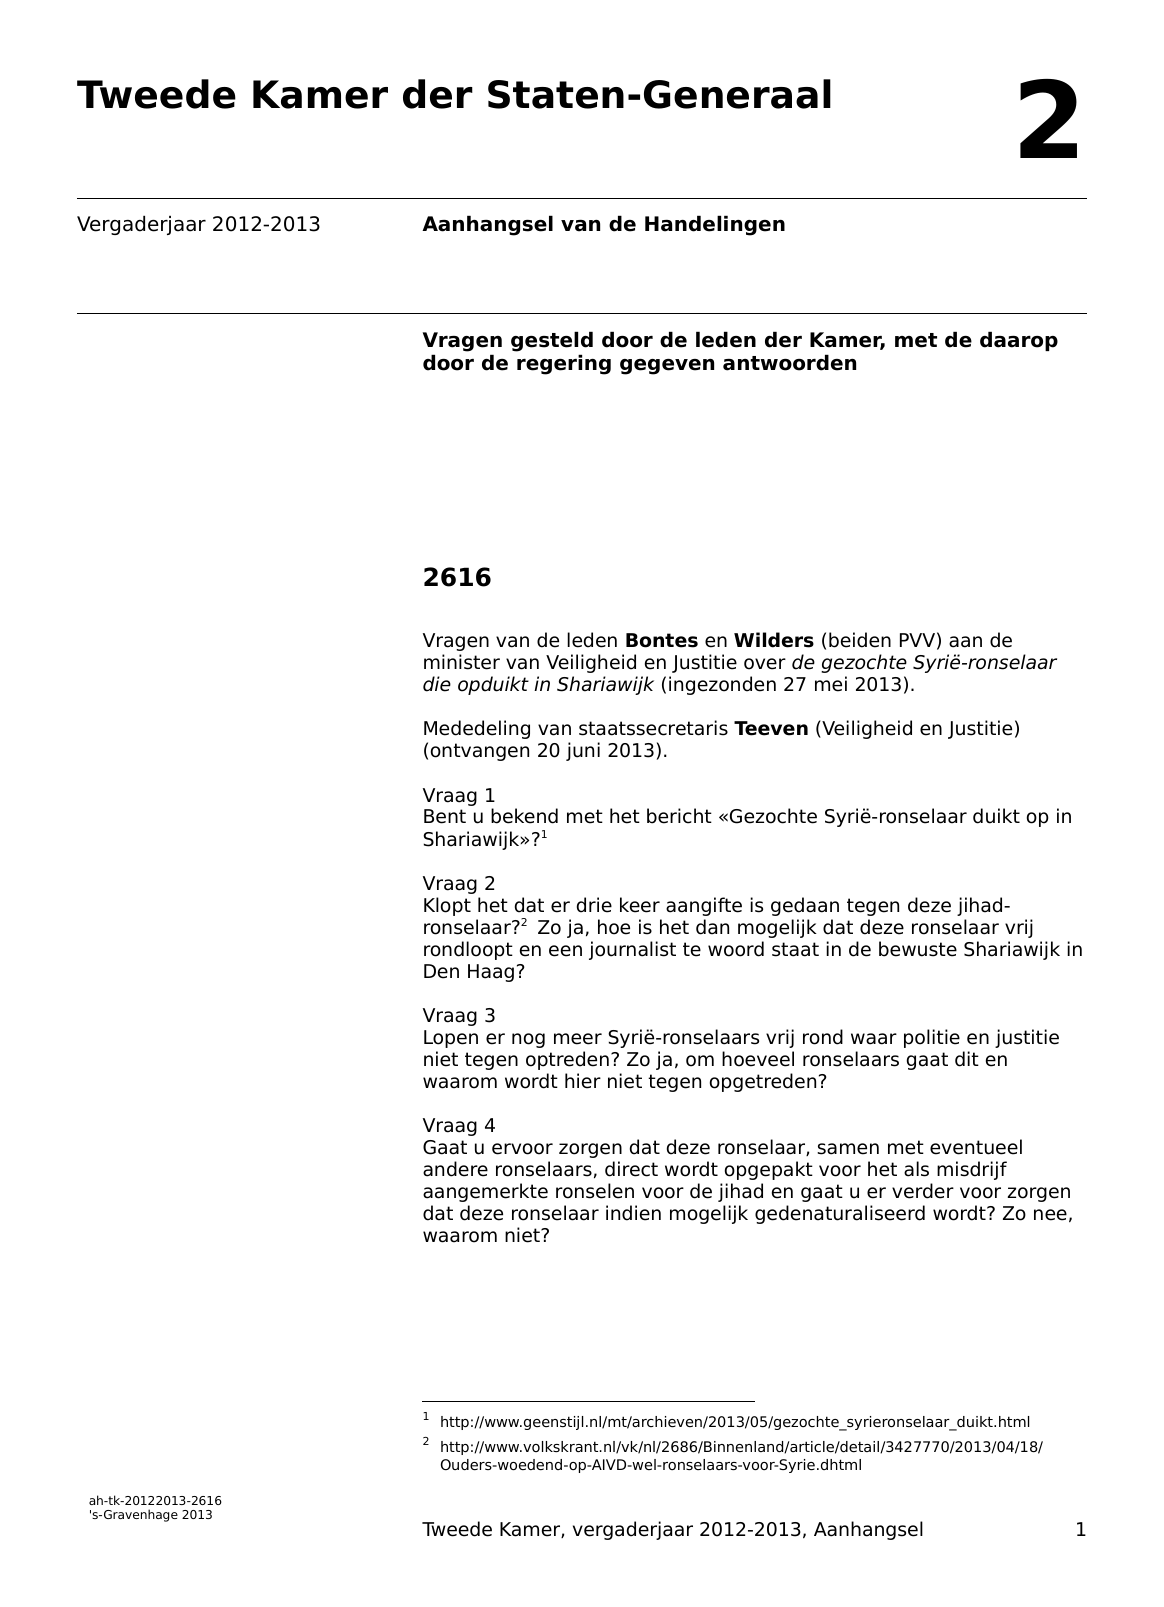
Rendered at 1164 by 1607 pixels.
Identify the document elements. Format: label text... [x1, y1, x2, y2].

text http://www.geenstijl.nl/mt/archieven/2013/05/gezochte_syrieronselaar_duikt.html [422, 1410, 1087, 1432]
table_cell Vergaderjaar 2012-2013 [77, 199, 422, 313]
table_cell Vragen gesteld door de leden der Kamer, met de daarop door de regering gegeven antwoorden [422, 314, 1087, 375]
table_cell Aanhangsel van de Handelingen [422, 199, 1087, 313]
text Vraag 1 [422, 784, 1087, 806]
table_cell [77, 314, 422, 375]
text ah-tk-20122013-2616 [88, 1494, 323, 1508]
text Vraag 2 [422, 873, 1087, 894]
text Lopen er nog meer Syrië-ronselaars vrij rond waar politie en justitie niet tegen optreden? Zo ja, om hoeveel ronselaars gaat dit en waarom wordt hier niet tegen opgetreden? [422, 1027, 1087, 1093]
text Vraag 3 [422, 1005, 1087, 1027]
text Vragen van de leden Bontes en Wilders (beiden PVV) aan de minister van Veiligheid en Justitie over de gezochte Syrië-ronselaar die opduikt in Shariawijk (ingezonden 27 mei 2013). [422, 630, 1087, 696]
text http://www.volkskrant.nl/vk/nl/2686/Binnenland/article/detail/3427770/2013/04/18/Ouders-woedend-op-AIVD-wel-ronselaars-voor-Syrie.dhtml [422, 1435, 1087, 1474]
text Mededeling van staatssecretaris Teeven (Veiligheid en Justitie) (ontvangen 20 juni 2013). [422, 718, 1087, 762]
text Gaat u ervoor zorgen dat deze ronselaar, samen met eventueel andere ronselaars, direct wordt opgepakt voor het als misdrijf aangemerkte ronselen voor de jihad en gaat u er verder voor zorgen dat deze ronselaar indien mogelijk gedenaturaliseerd wordt? Zo nee, waarom niet? [422, 1137, 1087, 1247]
text Bent u bekend met het bericht «Gezochte Syrië-ronselaar duikt op in Shariawijk»? [422, 806, 1087, 850]
table_header 2 [886, 59, 1087, 198]
text 2616 [422, 563, 1087, 592]
text Vraag 4 [422, 1115, 1087, 1137]
table_header Tweede Kamer der Staten-Generaal [77, 59, 886, 198]
text Klopt het dat er drie keer aangifte is gedaan tegen deze jihad-ronselaar? Zo ja, hoe is het dan mogelijk dat deze ronselaar vrij rondloopt en een journalist te woord staat in de bewuste Shariawijk in Den Haag? [422, 894, 1087, 982]
text 's-Gravenhage 2013 [88, 1508, 323, 1522]
